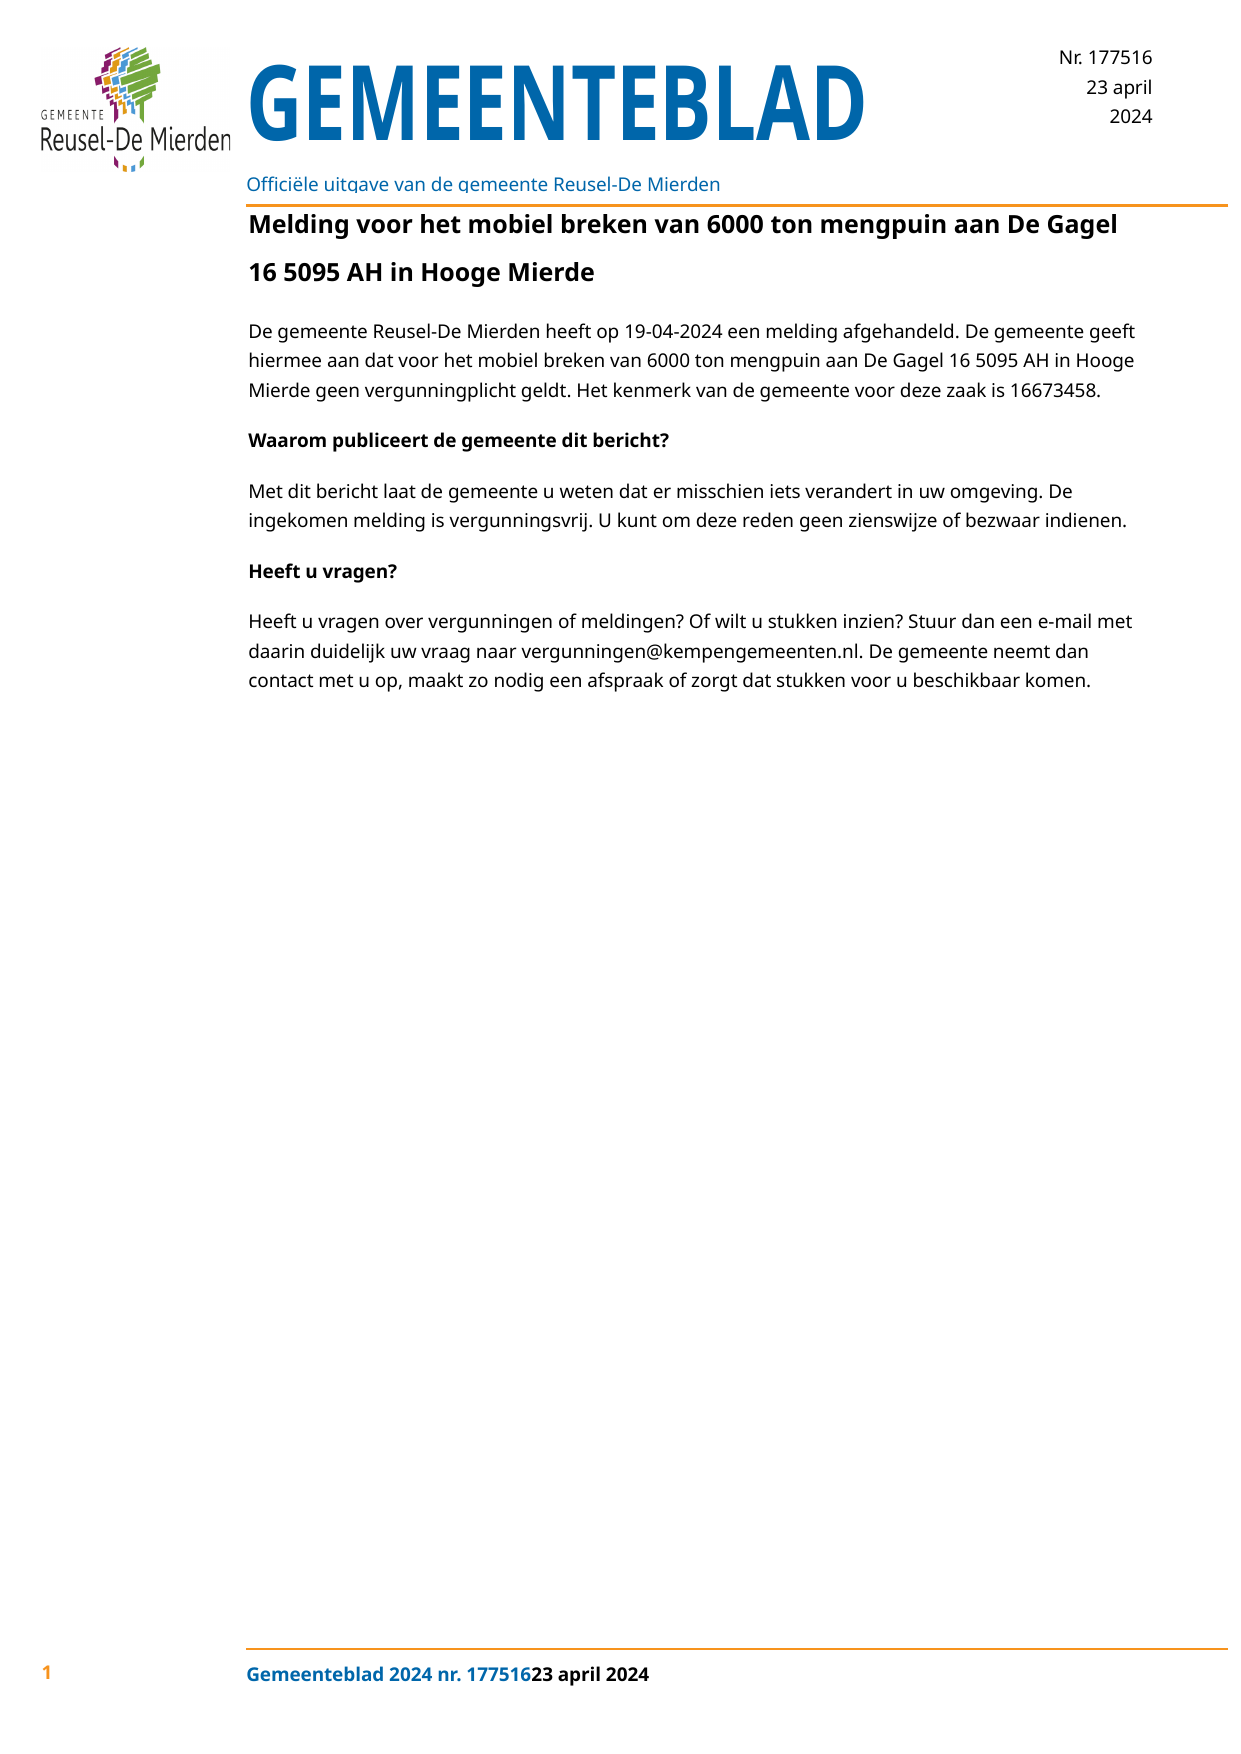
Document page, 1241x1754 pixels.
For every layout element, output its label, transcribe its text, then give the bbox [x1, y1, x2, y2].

text Melding voor het mobiel breken van 6000 ton mengpuin aan De Gagel 16 5095 AH in Hooge Mierde [248, 207, 1152, 288]
text Heeft u vragen over vergunningen of meldingen? Of wilt u stukken inzien? Stuur dan een e-mail met daarin duidelijk uw vraag naar vergunningen@kempengemeenten.nl. De gemeente neemt dan contact met u op, maakt zo nodig een afspraak of zorgt dat stukken voor u beschikbaar komen. [248, 608, 1152, 693]
text Met dit bericht laat de gemeente u weten dat er misschien iets verandert in uw omgeving. De ingekomen melding is vergunningsvrij. U kunt om deze reden geen zienswijze of bezwaar indienen. [248, 478, 1152, 533]
text Heeft u vragen? [248, 558, 1152, 584]
picture [41, 47, 231, 172]
text De gemeente Reusel-De Mierden heeft op 19-04-2024 een melding afgehandeld. De gemeente geeft hiermee aan dat voor het mobiel breken van 6000 ton mengpuin aan De Gagel 16 5095 AH in Hooge Mierde geen vergunningplicht geldt. Het kenmerk van de gemeente voor deze zaak is 16673458. [248, 318, 1152, 403]
text Waarom publiceert de gemeente dit bericht? [248, 427, 1152, 453]
